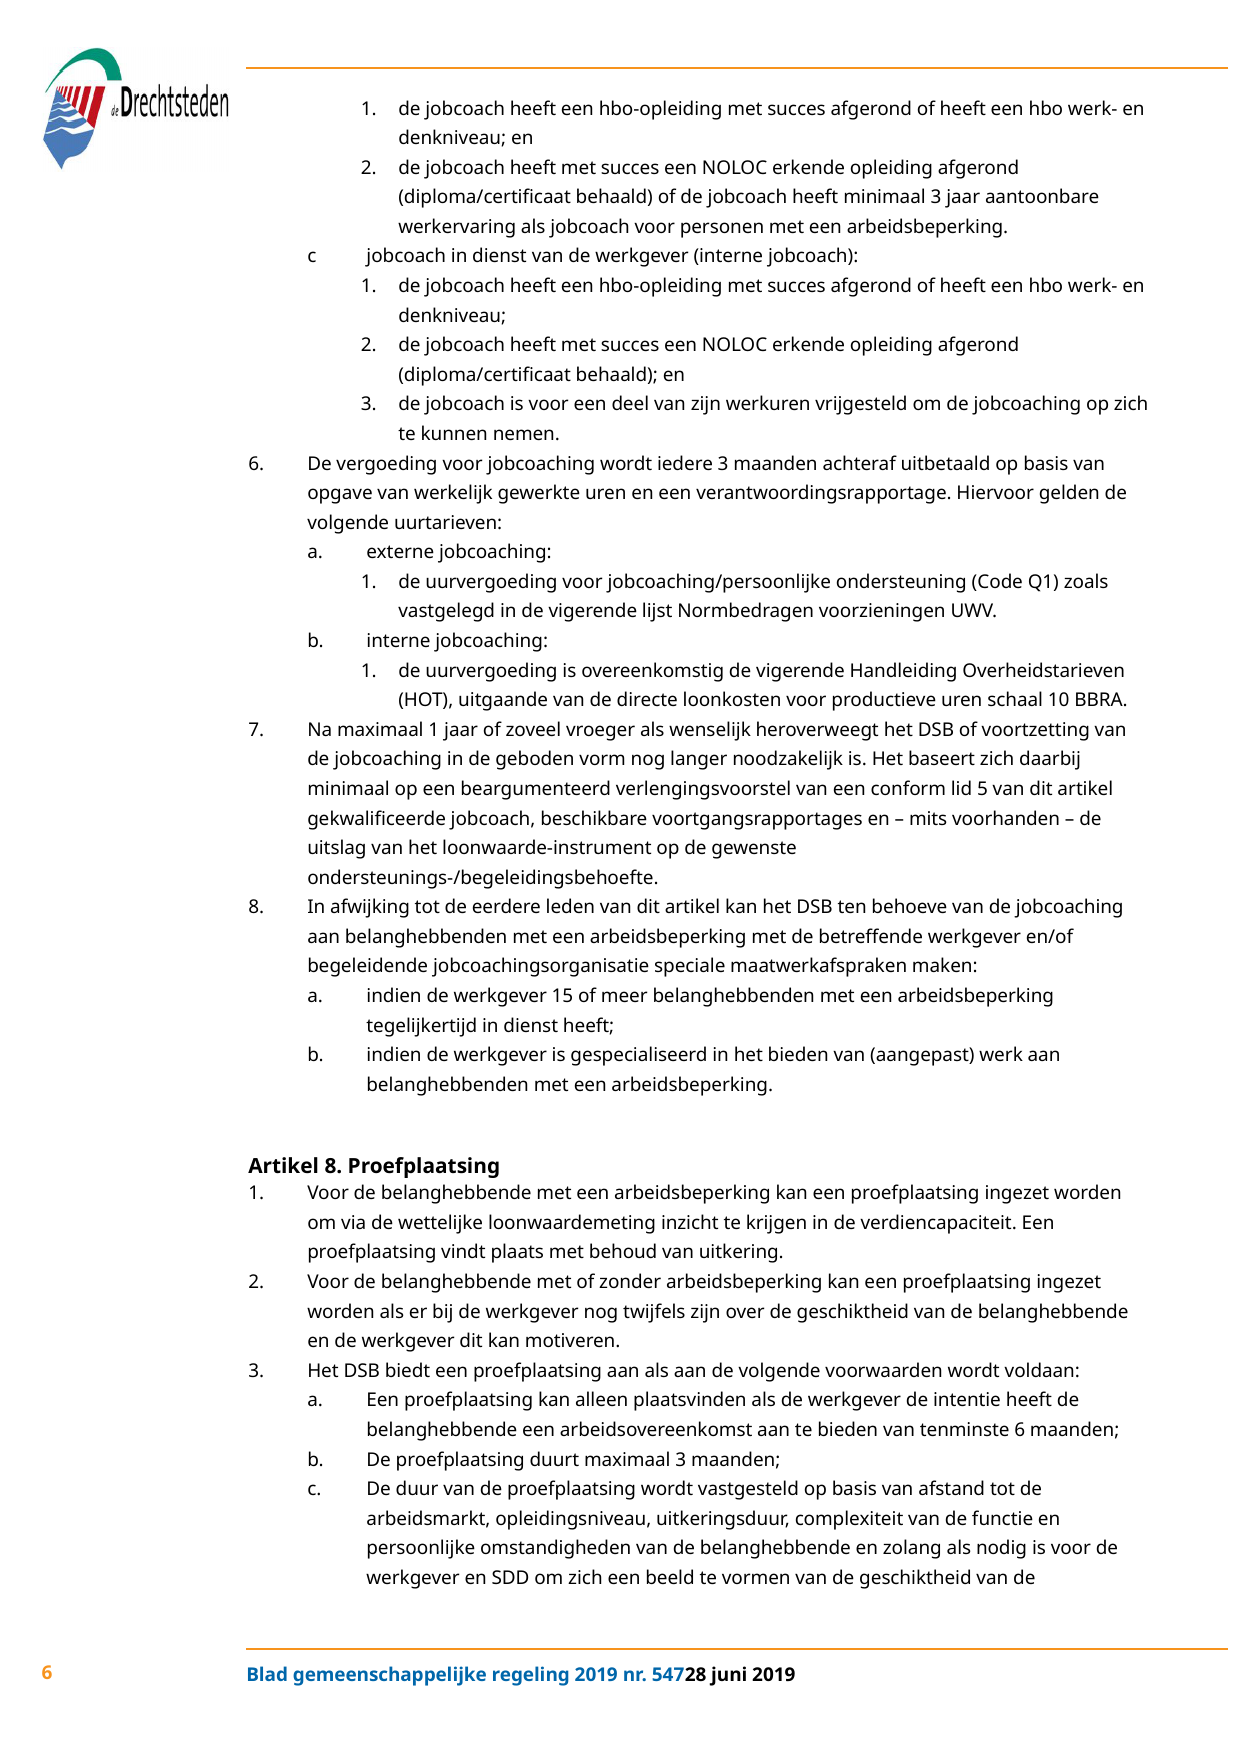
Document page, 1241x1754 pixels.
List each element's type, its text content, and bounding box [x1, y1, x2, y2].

list de jobcoach heeft met succes een NOLOC erkende opleiding afgerond (diploma/certificaat behaald) of de jobcoach heeft minimaal 3 jaar aantoonbare werkervaring als jobcoach voor personen met een arbeidsbeperking. [361, 154, 1152, 239]
list Voor de belanghebbende met of zonder arbeidsbeperking kan een proefplaatsing ingezet worden als er bij de werkgever nog twijfels zijn over de geschiktheid van de belanghebbende en de werkgever dit kan motiveren. [248, 1268, 1152, 1353]
list jobcoach in dienst van de werkgever (interne jobcoach): [307, 243, 1152, 268]
text Artikel 8. Proefplaatsing [248, 1151, 1152, 1179]
list Het DSB biedt een proefplaatsing aan als aan de volgende voorwaarden wordt voldaan: [248, 1357, 1152, 1383]
picture [41, 47, 231, 172]
list Na maximaal 1 jaar of zoveel vroeger als wenselijk heroverweegt het DSB of voortzetting van de jobcoaching in de geboden vorm nog langer noodzakelijk is. Het baseert zich daarbij minimaal op een beargumenteerd verlengingsvoorstel van een conform lid 5 van dit artikel gekwalificeerde jobcoach, beschikbare voortgangsrapportages en – mits voorhanden – de uitslag van het loonwaarde-instrument op de gewenste ondersteunings-/begeleidingsbehoefte. [248, 716, 1152, 890]
list Een proefplaatsing kan alleen plaatsvinden als de werkgever de intentie heeft de belanghebbende een arbeidsovereenkomst aan te bieden van tenminste 6 maanden; [307, 1387, 1152, 1442]
list In afwijking tot de eerdere leden van dit artikel kan het DSB ten behoeve van de jobcoaching aan belanghebbenden met een arbeidsbeperking met de betreffende werkgever en/of begeleidende jobcoachingsorganisatie speciale maatwerkafspraken maken: [248, 893, 1152, 978]
list de uurvergoeding is overeenkomstig de vigerende Handleiding Overheidstarieven (HOT), uitgaande van de directe loonkosten voor productieve uren schaal 10 BBRA. [361, 657, 1152, 712]
list De vergoeding voor jobcoaching wordt iedere 3 maanden achteraf uitbetaald op basis van opgave van werkelijk gewerkte uren en een verantwoordingsrapportage. Hiervoor gelden de volgende uurtarieven: [248, 450, 1152, 535]
list de uurvergoeding voor jobcoaching/persoonlijke ondersteuning (Code Q1) zoals vastgelegd in de vigerende lijst Normbedragen voorzieningen UWV. [361, 568, 1152, 623]
list De proefplaatsing duurt maximaal 3 maanden; [307, 1446, 1152, 1471]
list de jobcoach heeft met succes een NOLOC erkende opleiding afgerond (diploma/certificaat behaald); en [361, 331, 1152, 387]
list interne jobcoaching: [307, 627, 1152, 653]
list Voor de belanghebbende met een arbeidsbeperking kan een proefplaatsing ingezet worden om via de wettelijke loonwaardemeting inzicht te krijgen in de verdiencapaciteit. Een proefplaatsing vindt plaats met behoud van uitkering. [248, 1179, 1152, 1264]
list externe jobcoaching: [307, 538, 1152, 564]
list de jobcoach is voor een deel van zijn werkuren vrijgesteld om de jobcoaching op zich te kunnen nemen. [361, 391, 1152, 446]
list de jobcoach heeft een hbo-opleiding met succes afgerond of heeft een hbo werk- en denkniveau; [361, 272, 1152, 328]
list De duur van de proefplaatsing wordt vastgesteld op basis van afstand tot de arbeidsmarkt, opleidingsniveau, uitkeringsduur, complexiteit van de functie en persoonlijke omstandigheden van de belanghebbende en zolang als nodig is voor de werkgever en SDD om zich een beeld te vormen van de geschiktheid van de [307, 1475, 1152, 1590]
list de jobcoach heeft een hbo-opleiding met succes afgerond of heeft een hbo werk- en denkniveau; en [361, 95, 1152, 150]
list indien de werkgever is gespecialiseerd in het bieden van (aangepast) werk aan belanghebbenden met een arbeidsbeperking. [307, 1041, 1152, 1097]
list indien de werkgever 15 of meer belanghebbenden met een arbeidsbeperking tegelijkertijd in dienst heeft; [307, 982, 1152, 1038]
